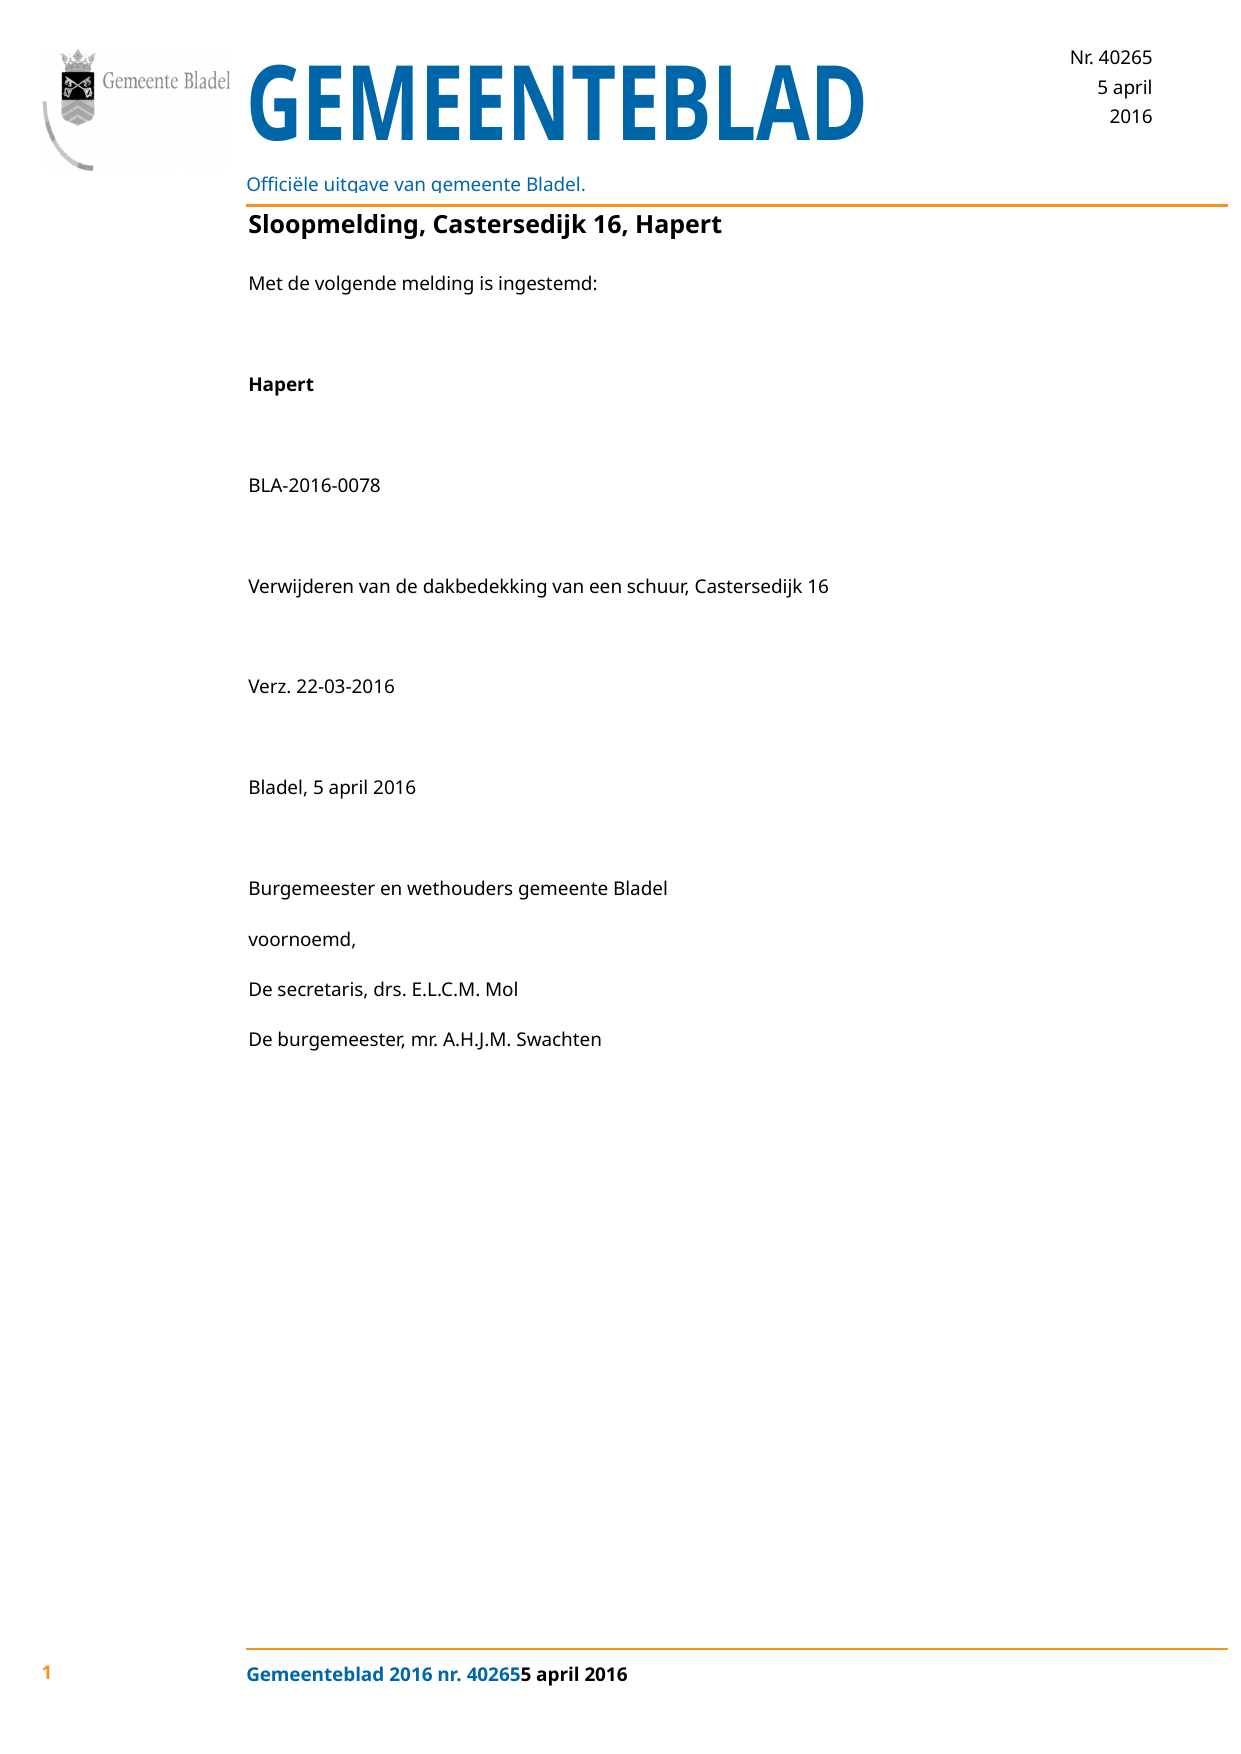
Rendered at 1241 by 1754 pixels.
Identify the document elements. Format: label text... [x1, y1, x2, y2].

text BLA-2016-0078 [248, 472, 1152, 498]
text Verwijderen van de dakbedekking van een schuur, Castersedijk 16 [248, 573, 1152, 598]
text Bladel, 5 april 2016 [248, 774, 1152, 800]
text Verz. 22-03-2016 [248, 674, 1152, 699]
text Burgemeester en wethouders gemeente Bladel [248, 875, 1152, 901]
text voornoemd, [248, 926, 1152, 951]
text Sloopmelding, Castersedijk 16, Hapert [248, 207, 1152, 241]
text De burgemeester, mr. A.H.J.M. Swachten [248, 1027, 1152, 1052]
text Met de volgende melding is ingestemd: [248, 270, 1152, 296]
text Hapert [248, 371, 1152, 397]
picture [41, 47, 231, 172]
text De secretaris, drs. E.L.C.M. Mol [248, 976, 1152, 1002]
